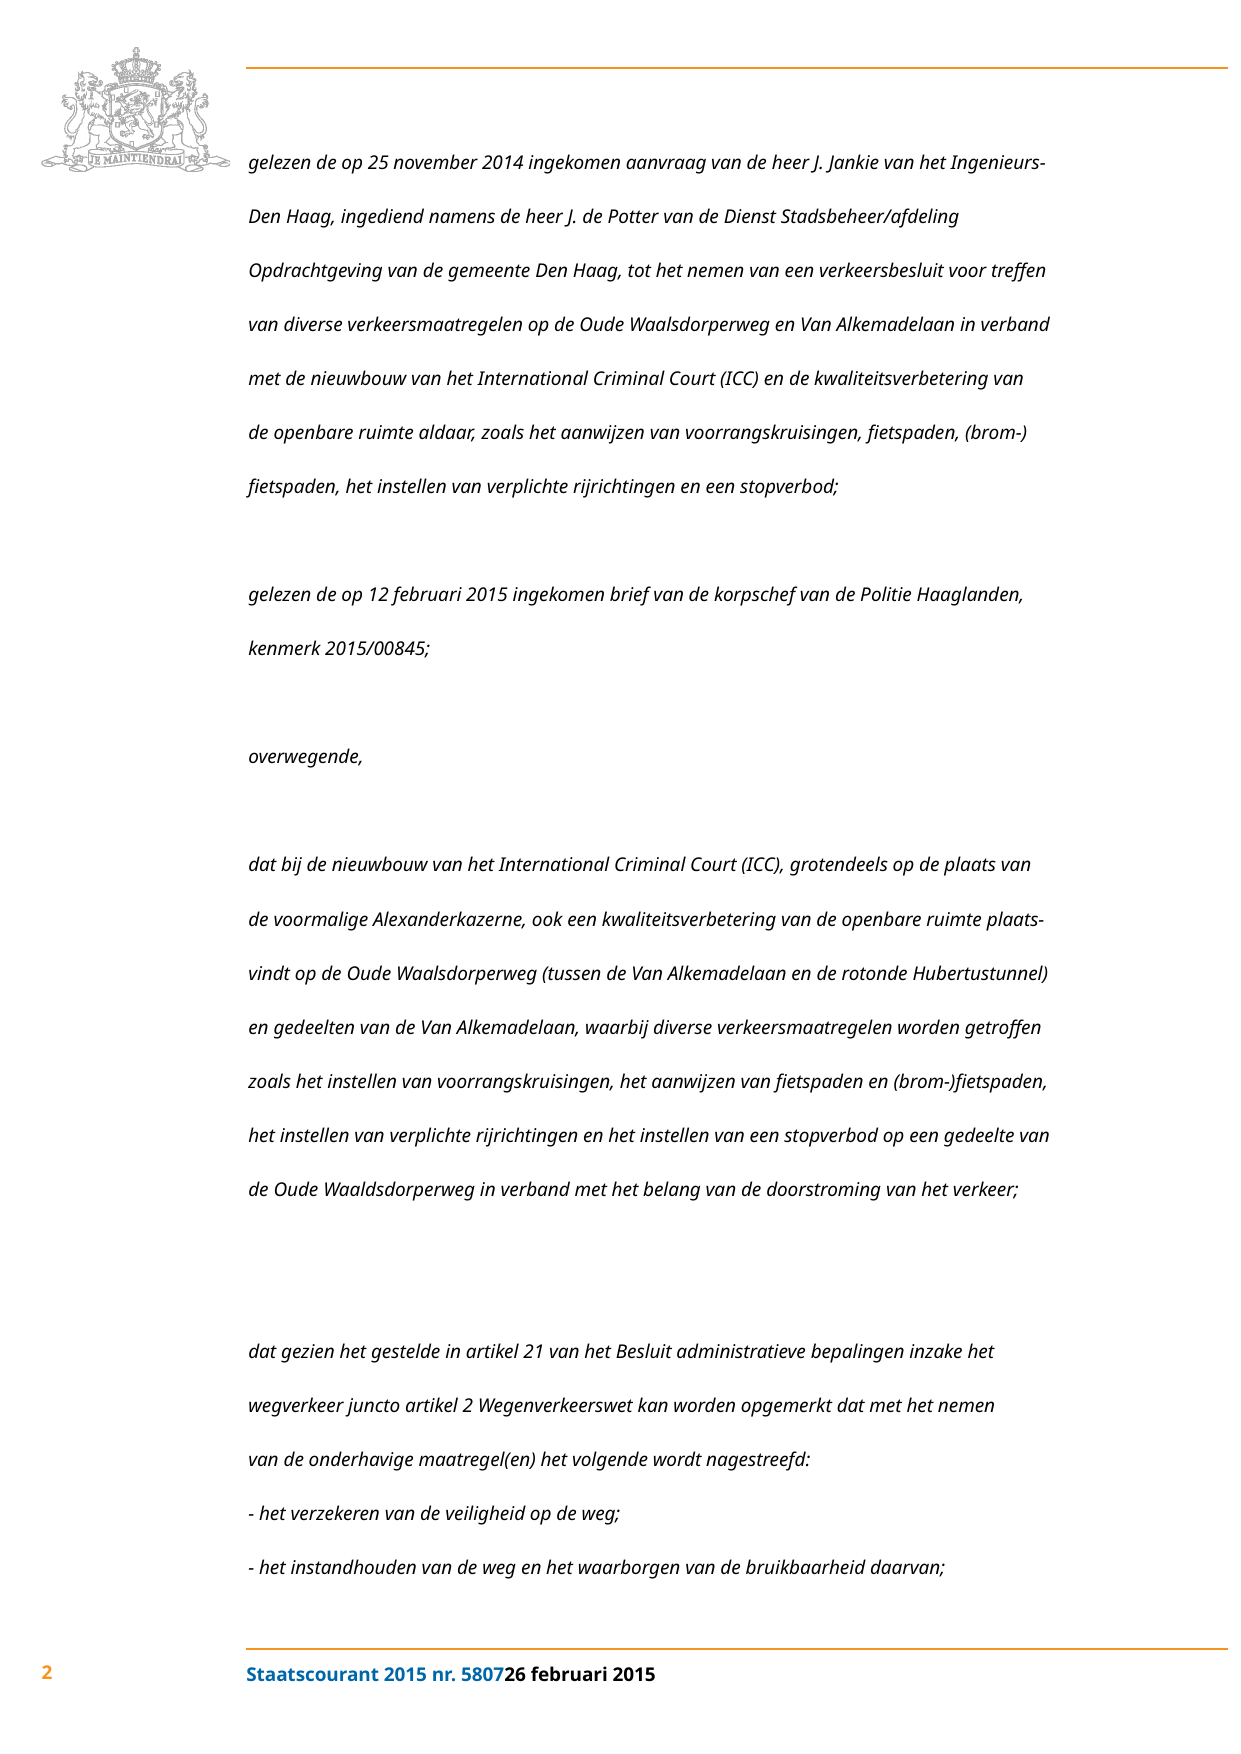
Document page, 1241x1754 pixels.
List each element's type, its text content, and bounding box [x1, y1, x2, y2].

text vindt op de Oude Waalsdorperweg (tussen de Van Alkemadelaan en de rotonde Hubertustunnel) [248, 960, 1152, 986]
text Opdrachtgeving van de gemeente Den Haag, tot het nemen van een verkeersbesluit voor treffen [248, 257, 1152, 283]
text gelezen de op 25 november 2014 ingekomen aanvraag van de heer J. Jankie van het Ingenieurs- [248, 149, 1152, 174]
text het instellen van verplichte rijrichtingen en het instellen van een stopverbod op een gedeelte van [248, 1122, 1152, 1148]
text kenmerk 2015/00845; [248, 635, 1152, 661]
text overwegende, [248, 743, 1152, 769]
text dat gezien het gestelde in artikel 21 van het Besluit administratieve bepalingen inzake het [248, 1338, 1152, 1364]
text - het verzekeren van de veiligheid op de weg; [248, 1500, 1152, 1526]
text de voormalige Alexanderkazerne, ook een kwaliteitsverbetering van de openbare ruimte plaats- [248, 906, 1152, 931]
text van de onderhavige maatregel(en) het volgende wordt nagestreefd: [248, 1446, 1152, 1472]
text van diverse verkeersmaatregelen op de Oude Waalsdorperweg en Van Alkemadelaan in verband [248, 311, 1152, 337]
text met de nieuwbouw van het International Criminal Court (ICC) en de kwaliteitsverbetering van [248, 365, 1152, 391]
text wegverkeer juncto artikel 2 Wegenverkeerswet kan worden opgemerkt dat met het nemen [248, 1392, 1152, 1418]
text zoals het instellen van voorrangskruisingen, het aanwijzen van fietspaden en (brom-)fietspaden, [248, 1068, 1152, 1094]
text fietspaden, het instellen van verplichte rijrichtingen en een stopverbod; [248, 473, 1152, 499]
text gelezen de op 12 februari 2015 ingekomen brief van de korpschef van de Politie Haaglanden, [248, 581, 1152, 607]
text - het instandhouden van de weg en het waarborgen van de bruikbaarheid daarvan; [248, 1554, 1152, 1580]
text en gedeelten van de Van Alkemadelaan, waarbij diverse verkeersmaatregelen worden getroffen [248, 1014, 1152, 1039]
text dat bij de nieuwbouw van het International Criminal Court (ICC), grotendeels op de plaats van [248, 852, 1152, 877]
text de openbare ruimte aldaar, zoals het aanwijzen van voorrangskruisingen, fietspaden, (brom-) [248, 419, 1152, 445]
picture [41, 47, 231, 172]
text de Oude Waaldsdorperweg in verband met het belang van de doorstroming van het verkeer; [248, 1176, 1152, 1202]
text Den Haag, ingediend namens de heer J. de Potter van de Dienst Stadsbeheer/afdeling [248, 203, 1152, 229]
